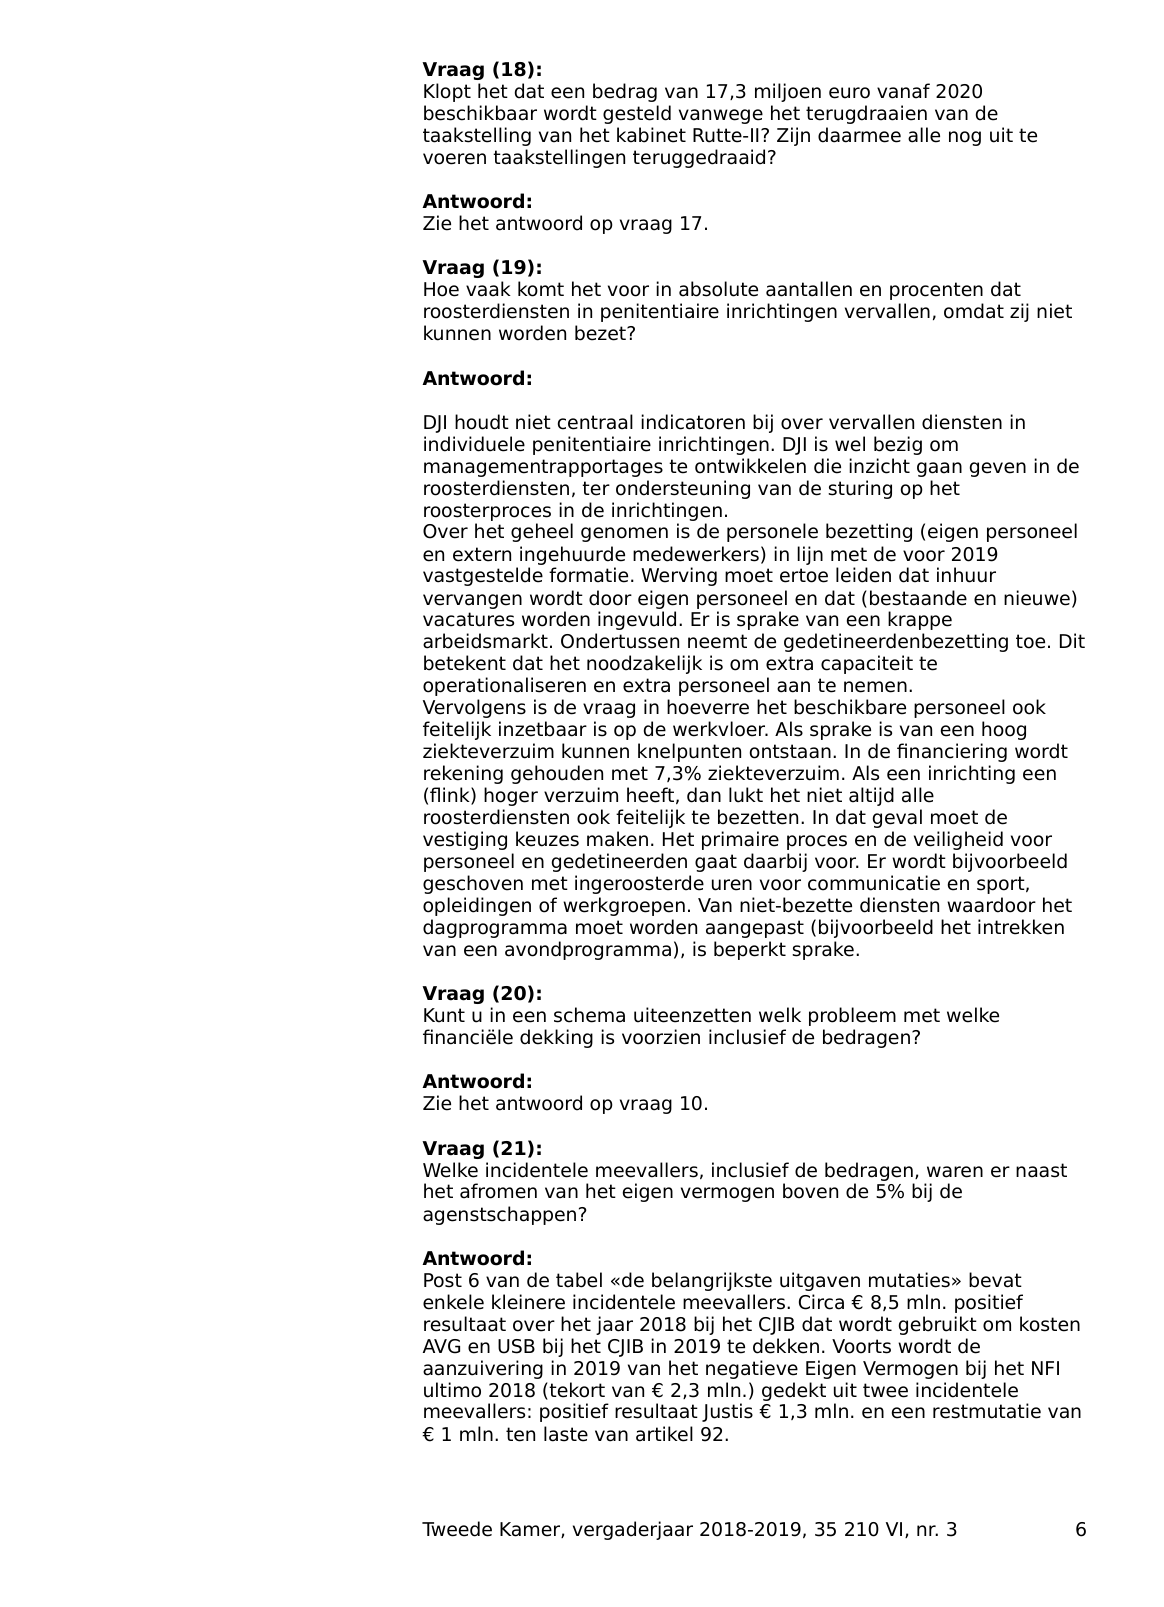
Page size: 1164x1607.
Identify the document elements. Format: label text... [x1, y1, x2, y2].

subtitle Antwoord: [422, 367, 1087, 389]
subtitle Vraag (18): [422, 59, 1087, 81]
subtitle Antwoord: [422, 191, 1087, 213]
text Hoe vaak komt het voor in absolute aantallen en procenten dat roosterdiensten in penitentiaire inrichtingen vervallen, omdat zij niet kunnen worden bezet? [422, 279, 1087, 345]
text Welke incidentele meevallers, inclusief de bedragen, waren er naast het afromen van het eigen vermogen boven de 5% bij de agenstschappen? [422, 1159, 1087, 1225]
text Klopt het dat een bedrag van 17,3 miljoen euro vanaf 2020 beschikbaar wordt gesteld vanwege het terugdraaien van de taakstelling van het kabinet Rutte-II? Zijn daarmee alle nog uit te voeren taakstellingen teruggedraaid? [422, 81, 1087, 169]
text Zie het antwoord op vraag 10. [422, 1093, 1087, 1115]
subtitle Vraag (21): [422, 1137, 1087, 1159]
text DJI houdt niet centraal indicatoren bij over vervallen diensten in individuele penitentiaire inrichtingen. DJI is wel bezig om managementrapportages te ontwikkelen die inzicht gaan geven in de roosterdiensten, ter ondersteuning van de sturing op het roosterproces in de inrichtingen. [422, 412, 1087, 521]
subtitle Vraag (20): [422, 983, 1087, 1005]
text Post 6 van de tabel «de belangrijkste uitgaven mutaties» bevat enkele kleinere incidentele meevallers. Circa € 8,5 mln. positief resultaat over het jaar 2018 bij het CJIB dat wordt gebruikt om kosten AVG en USB bij het CJIB in 2019 te dekken. Voorts wordt de aanzuivering in 2019 van het negatieve Eigen Vermogen bij het NFI ultimo 2018 (tekort van € 2,3 mln.) gedekt uit twee incidentele meevallers: positief resultaat Justis € 1,3 mln. en een restmutatie van € 1 mln. ten laste van artikel 92. [422, 1269, 1087, 1445]
text Zie het antwoord op vraag 17. [422, 213, 1087, 235]
text Over het geheel genomen is de personele bezetting (eigen personeel en extern ingehuurde medewerkers) in lijn met de voor 2019 vastgestelde formatie. Werving moet ertoe leiden dat inhuur vervangen wordt door eigen personeel en dat (bestaande en nieuwe) vacatures worden ingevuld. Er is sprake van een krappe arbeidsmarkt. Ondertussen neemt de gedetineerdenbezetting toe. Dit betekent dat het noodzakelijk is om extra capaciteit te operationaliseren en extra personeel aan te nemen. [422, 521, 1087, 697]
subtitle Vraag (19): [422, 257, 1087, 279]
subtitle Antwoord: [422, 1071, 1087, 1093]
subtitle Antwoord: [422, 1248, 1087, 1269]
text Vervolgens is de vraag in hoeverre het beschikbare personeel ook feitelijk inzetbaar is op de werkvloer. Als sprake is van een hoog ziekteverzuim kunnen knelpunten ontstaan. In de financiering wordt rekening gehouden met 7,3% ziekteverzuim. Als een inrichting een (flink) hoger verzuim heeft, dan lukt het niet altijd alle roosterdiensten ook feitelijk te bezetten. In dat geval moet de vestiging keuzes maken. Het primaire proces en de veiligheid voor personeel en gedetineerden gaat daarbij voor. Er wordt bijvoorbeeld geschoven met ingeroosterde uren voor communicatie en sport, opleidingen of werkgroepen. Van niet-bezette diensten waardoor het dagprogramma moet worden aangepast (bijvoorbeeld het intrekken van een avondprogramma), is beperkt sprake. [422, 697, 1087, 961]
text Kunt u in een schema uiteenzetten welk probleem met welke financiële dekking is voorzien inclusief de bedragen? [422, 1005, 1087, 1049]
